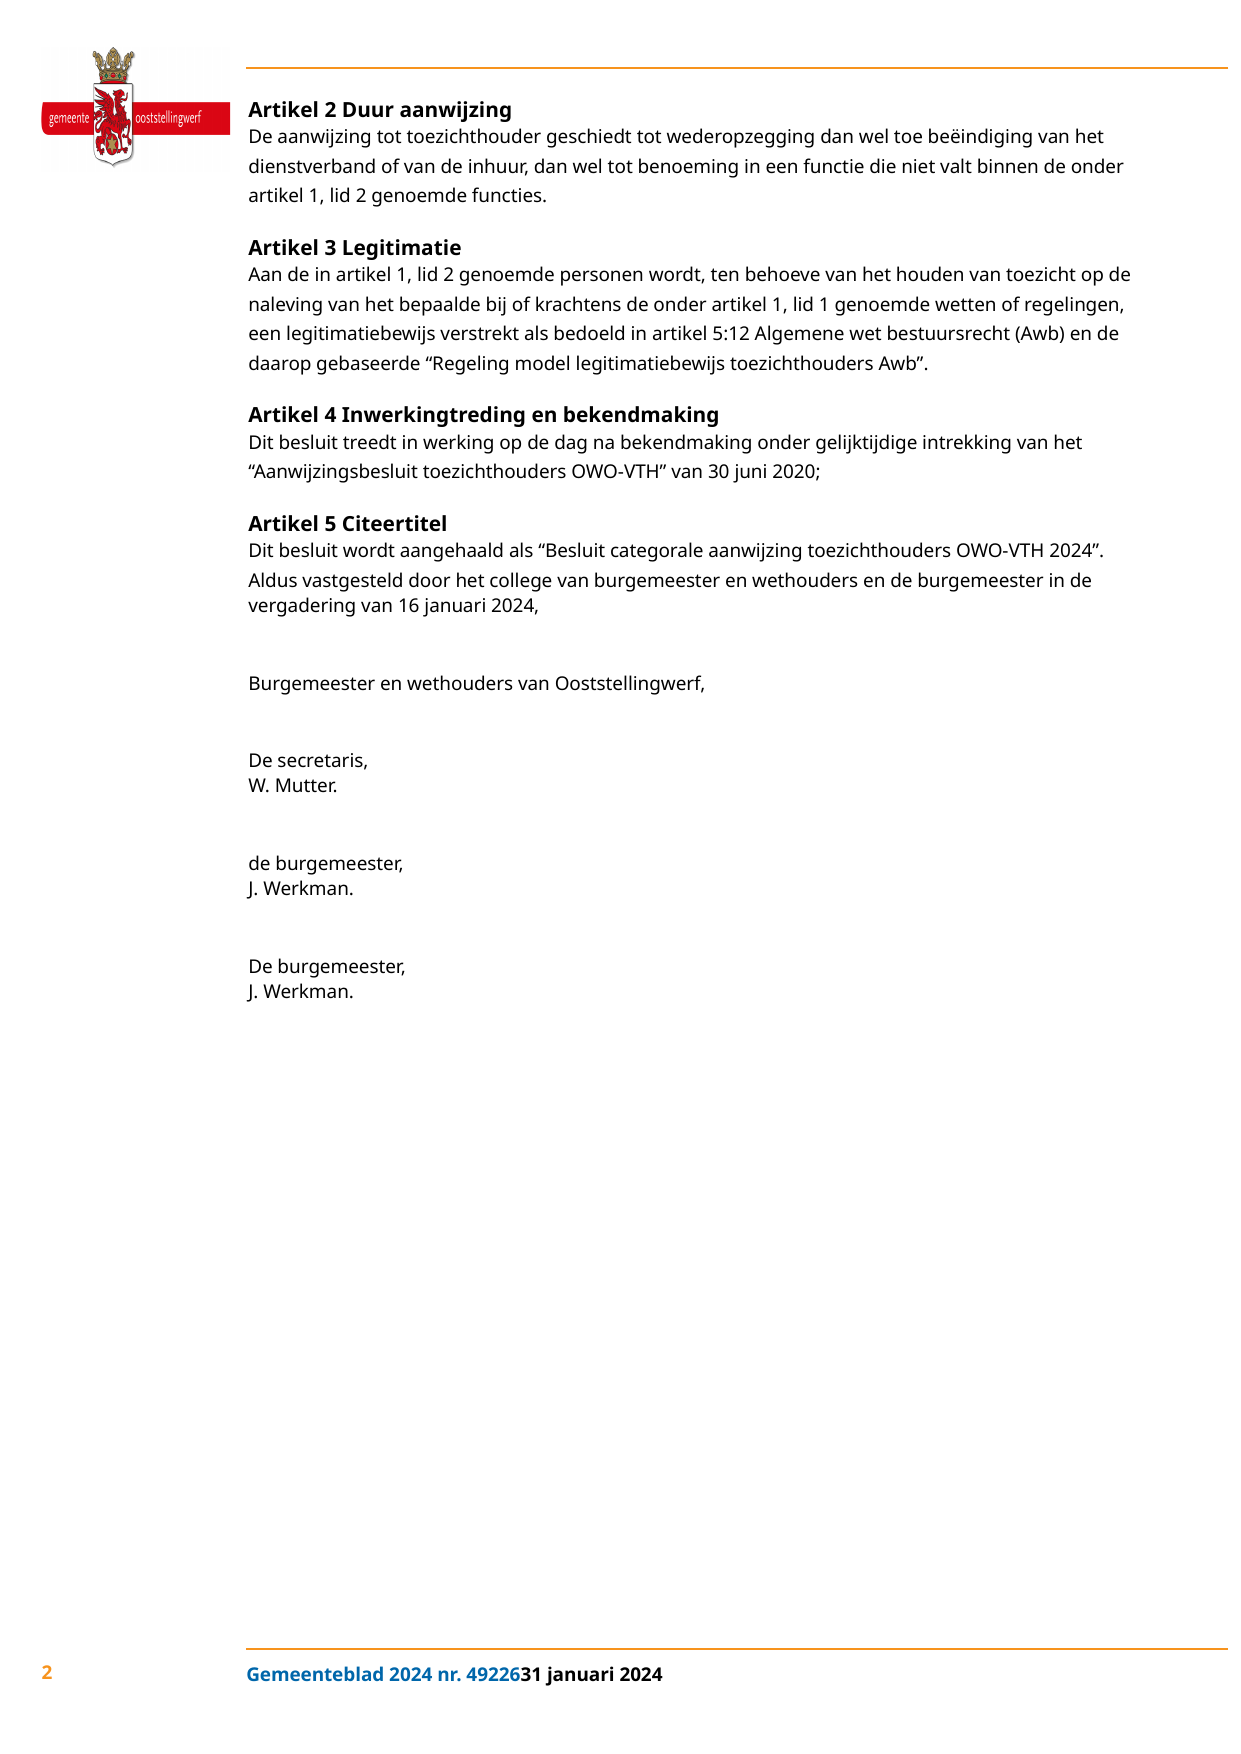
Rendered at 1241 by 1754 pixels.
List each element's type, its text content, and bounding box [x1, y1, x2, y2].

text Dit besluit wordt aangehaald als “Besluit categorale aanwijzing toezichthouders OWO-VTH 2024”. [248, 537, 1152, 563]
text Burgemeester en wethouders van Ooststellingwerf, [248, 670, 1152, 696]
text De burgemeester, [248, 953, 1152, 978]
text De secretaris, [248, 747, 1152, 773]
text Aan de in artikel 1, lid 2 genoemde personen wordt, ten behoeve van het houden van toezicht op de naleving van het bepaalde bij of krachtens de onder artikel 1, lid 1 genoemde wetten of regelingen, een legitimatiebewijs verstrekt als bedoeld in artikel 5:12 Algemene wet bestuursrecht (Awb) en de daarop gebaseerde “Regeling model legitimatiebewijs toezichthouders Awb”. [248, 261, 1152, 376]
text Artikel 2 Duur aanwijzing [248, 95, 1152, 123]
text J. Werkman. [248, 978, 1152, 1004]
text Artikel 3 Legitimatie [248, 233, 1152, 261]
text J. Werkman. [248, 876, 1152, 901]
text De aanwijzing tot toezichthouder geschiedt tot wederopzegging dan wel toe beëindiging van het dienstverband of van de inhuur, dan wel tot benoeming in een functie die niet valt binnen de onder artikel 1, lid 2 genoemde functies. [248, 123, 1152, 208]
text de burgemeester, [248, 850, 1152, 876]
text Aldus vastgesteld door het college van burgemeester en wethouders en de burgemeester in de vergadering van 16 januari 2024, [248, 567, 1152, 618]
text Artikel 4 Inwerkingtreding en bekendmaking [248, 400, 1152, 429]
text W. Mutter. [248, 773, 1152, 798]
text Dit besluit treedt in werking op de dag na bekendmaking onder gelijktijdige intrekking van het “Aanwijzingsbesluit toezichthouders OWO-VTH” van 30 juni 2020; [248, 429, 1152, 484]
text Artikel 5 Citeertitel [248, 509, 1152, 537]
picture [41, 47, 231, 172]
